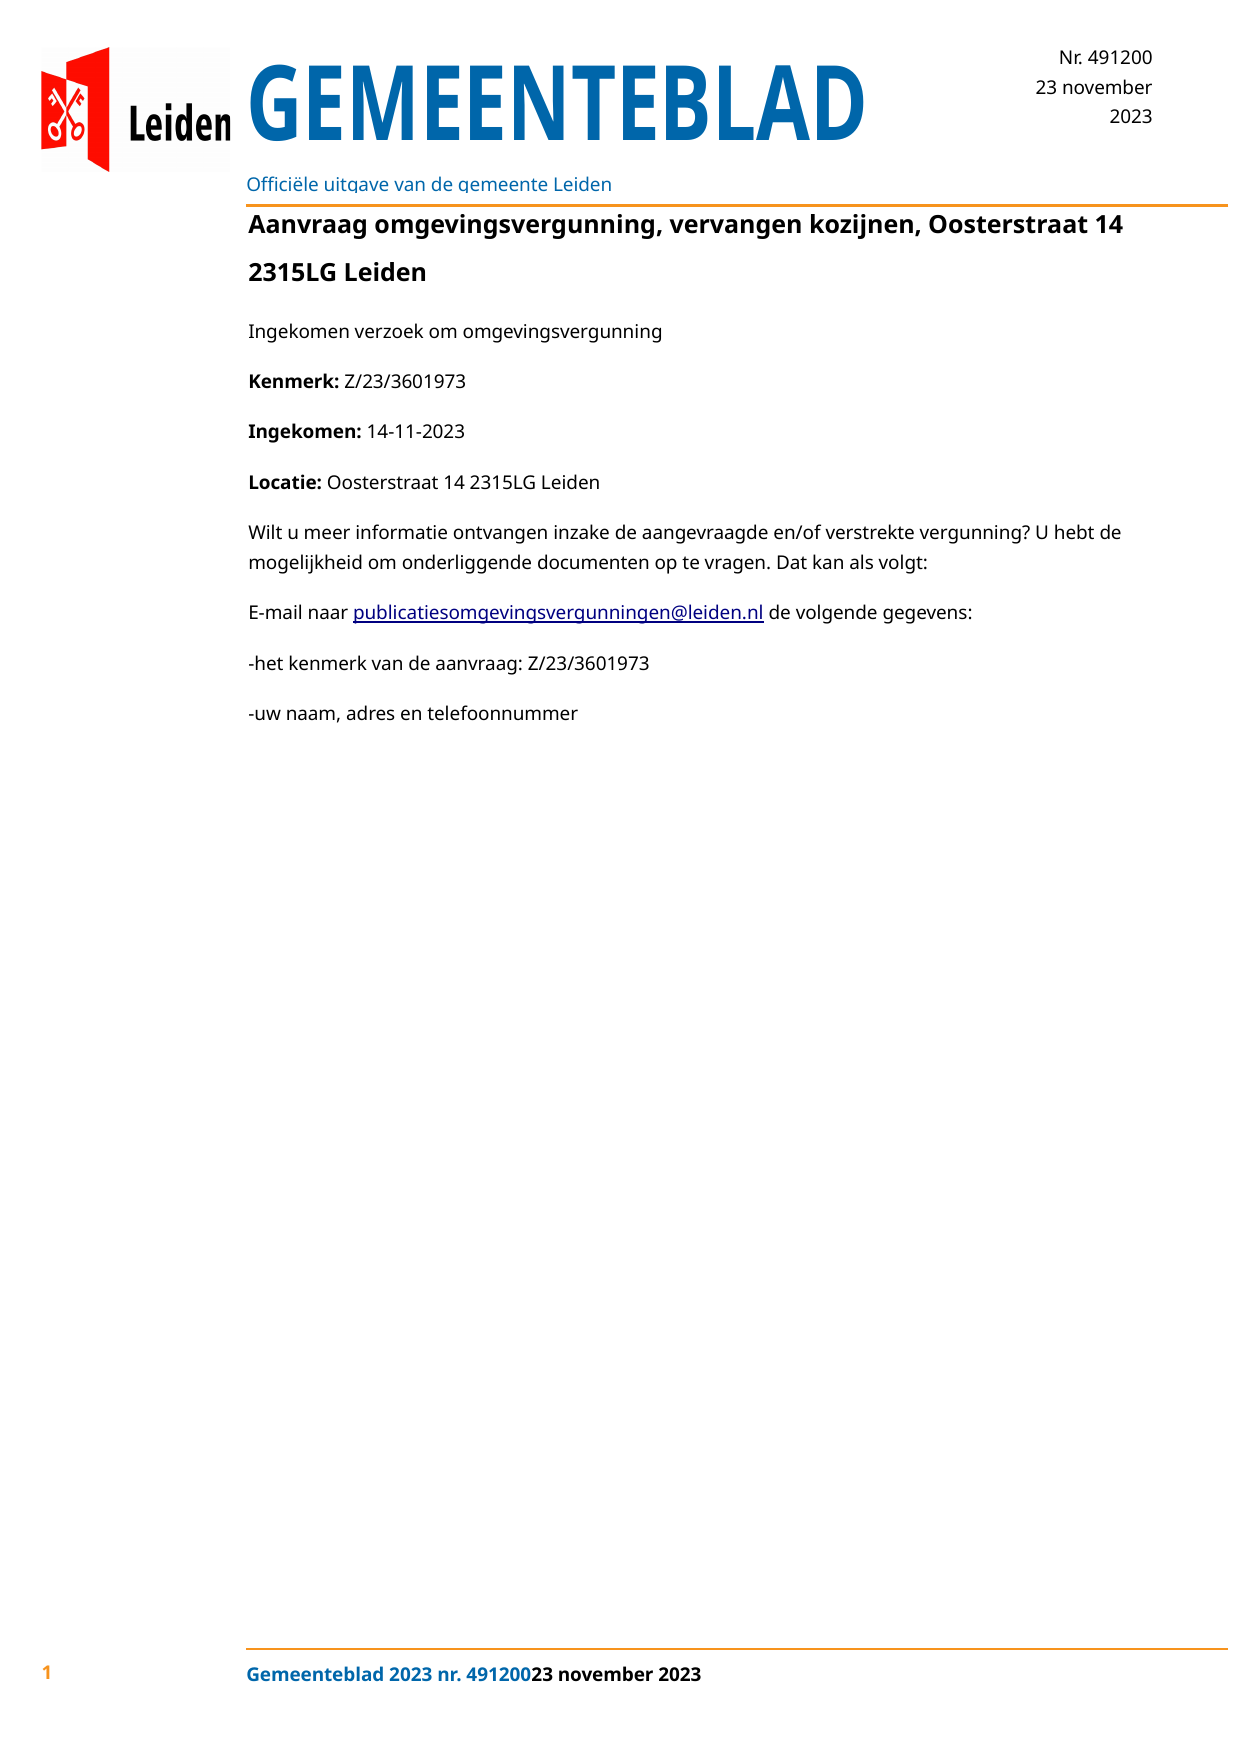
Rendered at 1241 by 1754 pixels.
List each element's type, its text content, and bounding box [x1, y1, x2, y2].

text Kenmerk: Z/23/3601973 [248, 368, 1152, 394]
text Ingekomen verzoek om omgevingsvergunning [248, 318, 1152, 344]
text Wilt u meer informatie ontvangen inzake de aangevraagde en/of verstrekte vergunning? U hebt de mogelijkheid om onderliggende documenten op te vragen. Dat kan als volgt: [248, 519, 1152, 575]
picture [41, 47, 231, 172]
text E-mail naar publicatiesomgevingsvergunningen@leiden.nl de volgende gegevens: [248, 599, 1152, 625]
text -uw naam, adres en telefoonnummer [248, 700, 1152, 726]
text -het kenmerk van de aanvraag: Z/23/3601973 [248, 650, 1152, 676]
text Aanvraag omgevingsvergunning, vervangen kozijnen, Oosterstraat 14 2315LG Leiden [248, 207, 1152, 288]
text Ingekomen: 14-11-2023 [248, 419, 1152, 444]
text Locatie: Oosterstraat 14 2315LG Leiden [248, 469, 1152, 495]
